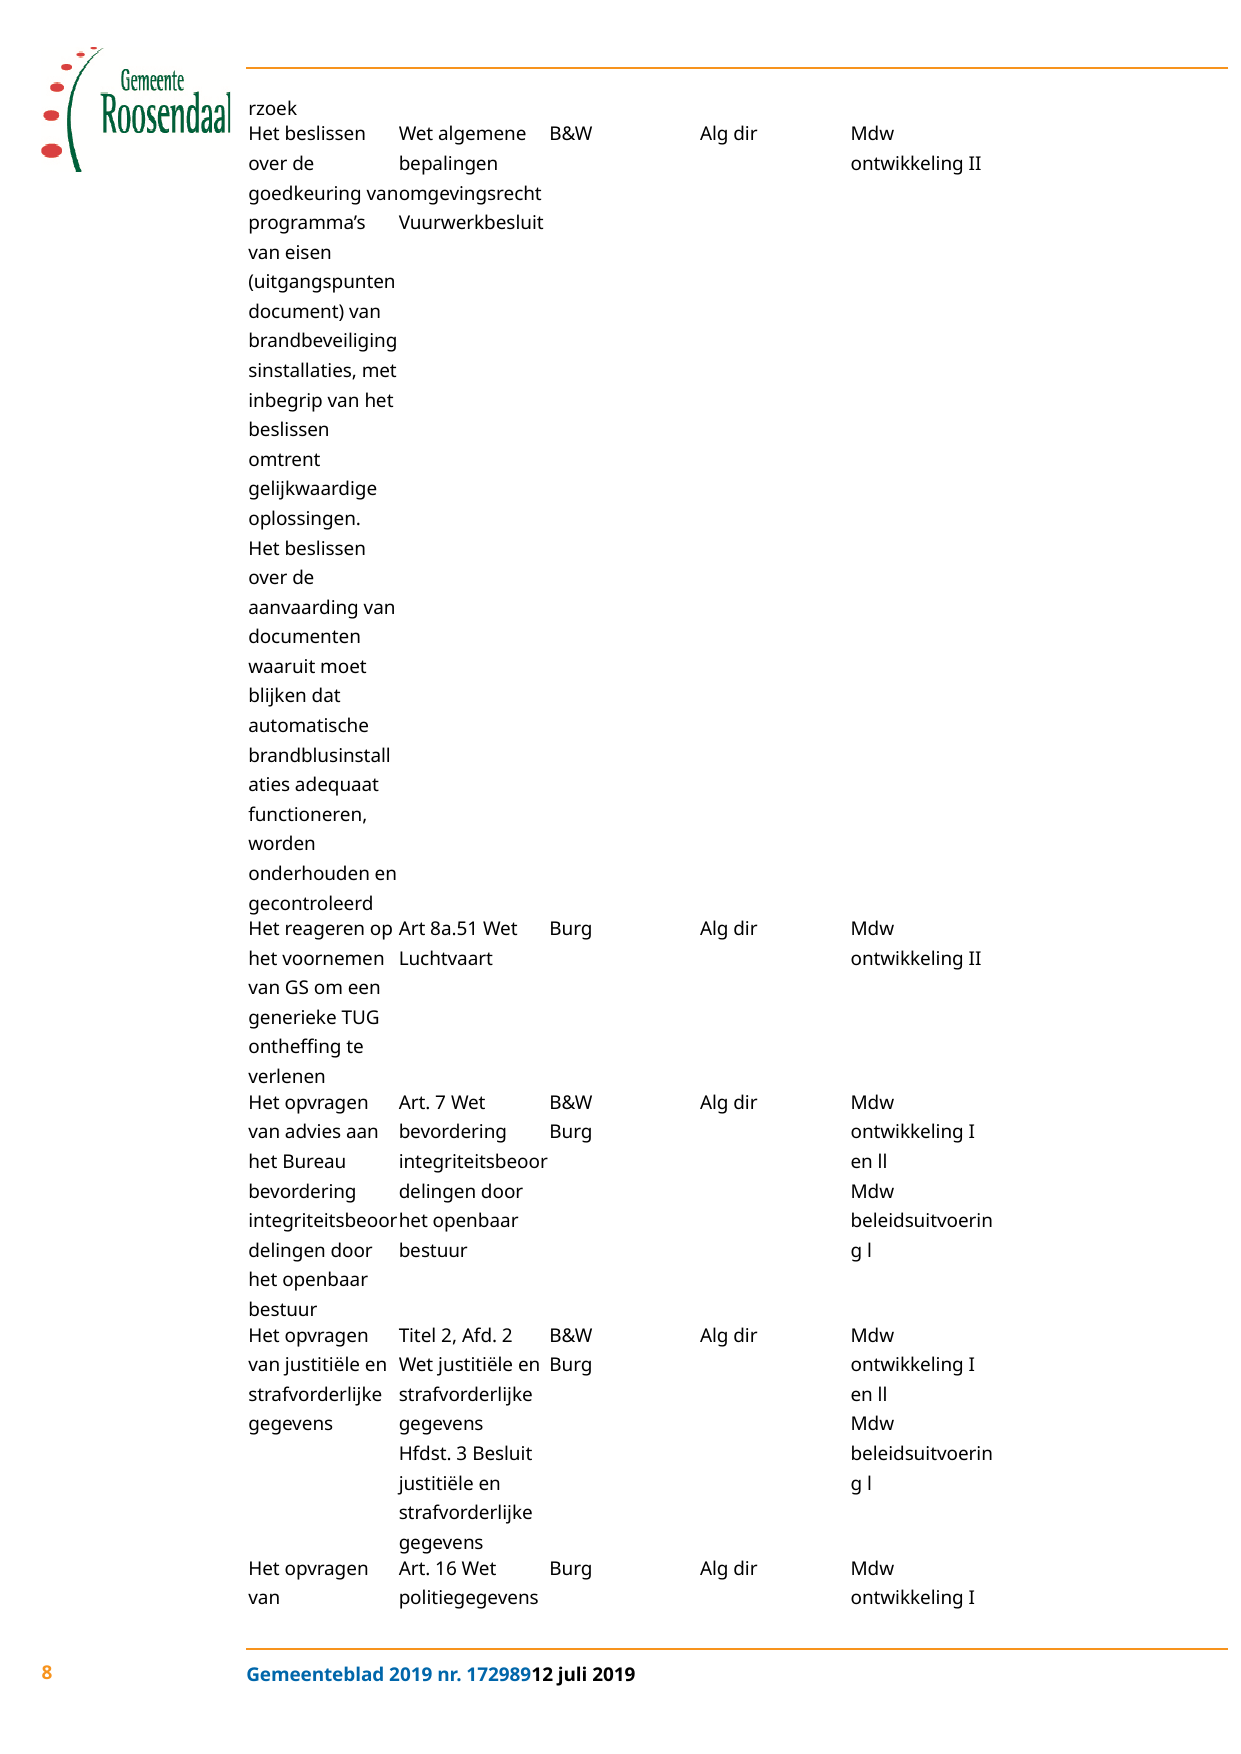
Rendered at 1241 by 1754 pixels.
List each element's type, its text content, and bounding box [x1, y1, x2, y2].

table_cell Titel 2, Afd. 2 Wet justitiële en strafvorderlijke gegevens Hfdst. 3 Besluit justitiële en strafvorderlijke gegevens [399, 1322, 549, 1555]
table_cell Art. 16 Wet politiegegevens [399, 1555, 549, 1610]
table_cell B&W [549, 121, 700, 915]
table_cell Mdw ontwikkeling I en ll Mdw beleidsuitvoering l [850, 1322, 1001, 1555]
table_cell Mdw ontwikkeling II [850, 121, 1001, 915]
table_cell [399, 95, 549, 121]
table_cell [700, 95, 850, 121]
table_cell Alg dir [700, 1089, 850, 1322]
table_cell Het reageren op het voornemen van GS om een generieke TUG ontheffing te verlenen [248, 915, 398, 1089]
picture [41, 47, 231, 172]
table_cell Mdw ontwikkeling I en ll Mdw beleidsuitvoering l [850, 1089, 1001, 1322]
table_cell Het opvragen van advies aan het Bureau bevordering integriteitsbeoordelingen door het openbaar bestuur [248, 1089, 398, 1322]
table_cell rzoek [248, 95, 398, 121]
table_cell [1001, 95, 1152, 121]
table_cell Burg [549, 915, 700, 1089]
table_cell Alg dir [700, 121, 850, 915]
table_cell B&W Burg [549, 1089, 700, 1322]
table_cell Wet algemene bepalingen omgevingsrecht Vuurwerkbesluit [399, 121, 549, 915]
table_cell Het beslissen over de goedkeuring van programma’s van eisen (uitgangspuntendocument) van brandbeveiligingsinstallaties, met inbegrip van het beslissen omtrent gelijkwaardige oplossingen. Het beslissen over de aanvaarding van documenten waaruit moet blijken dat automatische brandblusinstallaties adequaat functioneren, worden onderhouden en gecontroleerd [248, 121, 398, 915]
table_cell Mdw ontwikkeling II [850, 915, 1001, 1089]
table_cell Mdw ontwikkeling I [850, 1555, 1001, 1610]
table_cell B&W Burg [549, 1322, 700, 1555]
table_cell Burg [549, 1555, 700, 1610]
table_cell Alg dir [700, 915, 850, 1089]
table_cell [1001, 915, 1152, 1089]
table_cell [1001, 1322, 1152, 1555]
table_cell [1001, 121, 1152, 915]
table_cell Alg dir [700, 1555, 850, 1610]
table_cell Het opvragen van justitiële en strafvorderlijke gegevens [248, 1322, 398, 1555]
table_cell Alg dir [700, 1322, 850, 1555]
table_cell [1001, 1555, 1152, 1610]
table_cell [549, 95, 700, 121]
table_cell [850, 95, 1001, 121]
table_cell Art. 7 Wet bevordering integriteitsbeoordelingen door het openbaar bestuur [399, 1089, 549, 1322]
table_cell Het opvragen van [248, 1555, 398, 1610]
table_cell Art 8a.51 Wet Luchtvaart [399, 915, 549, 1089]
table_cell [1001, 1089, 1152, 1322]
